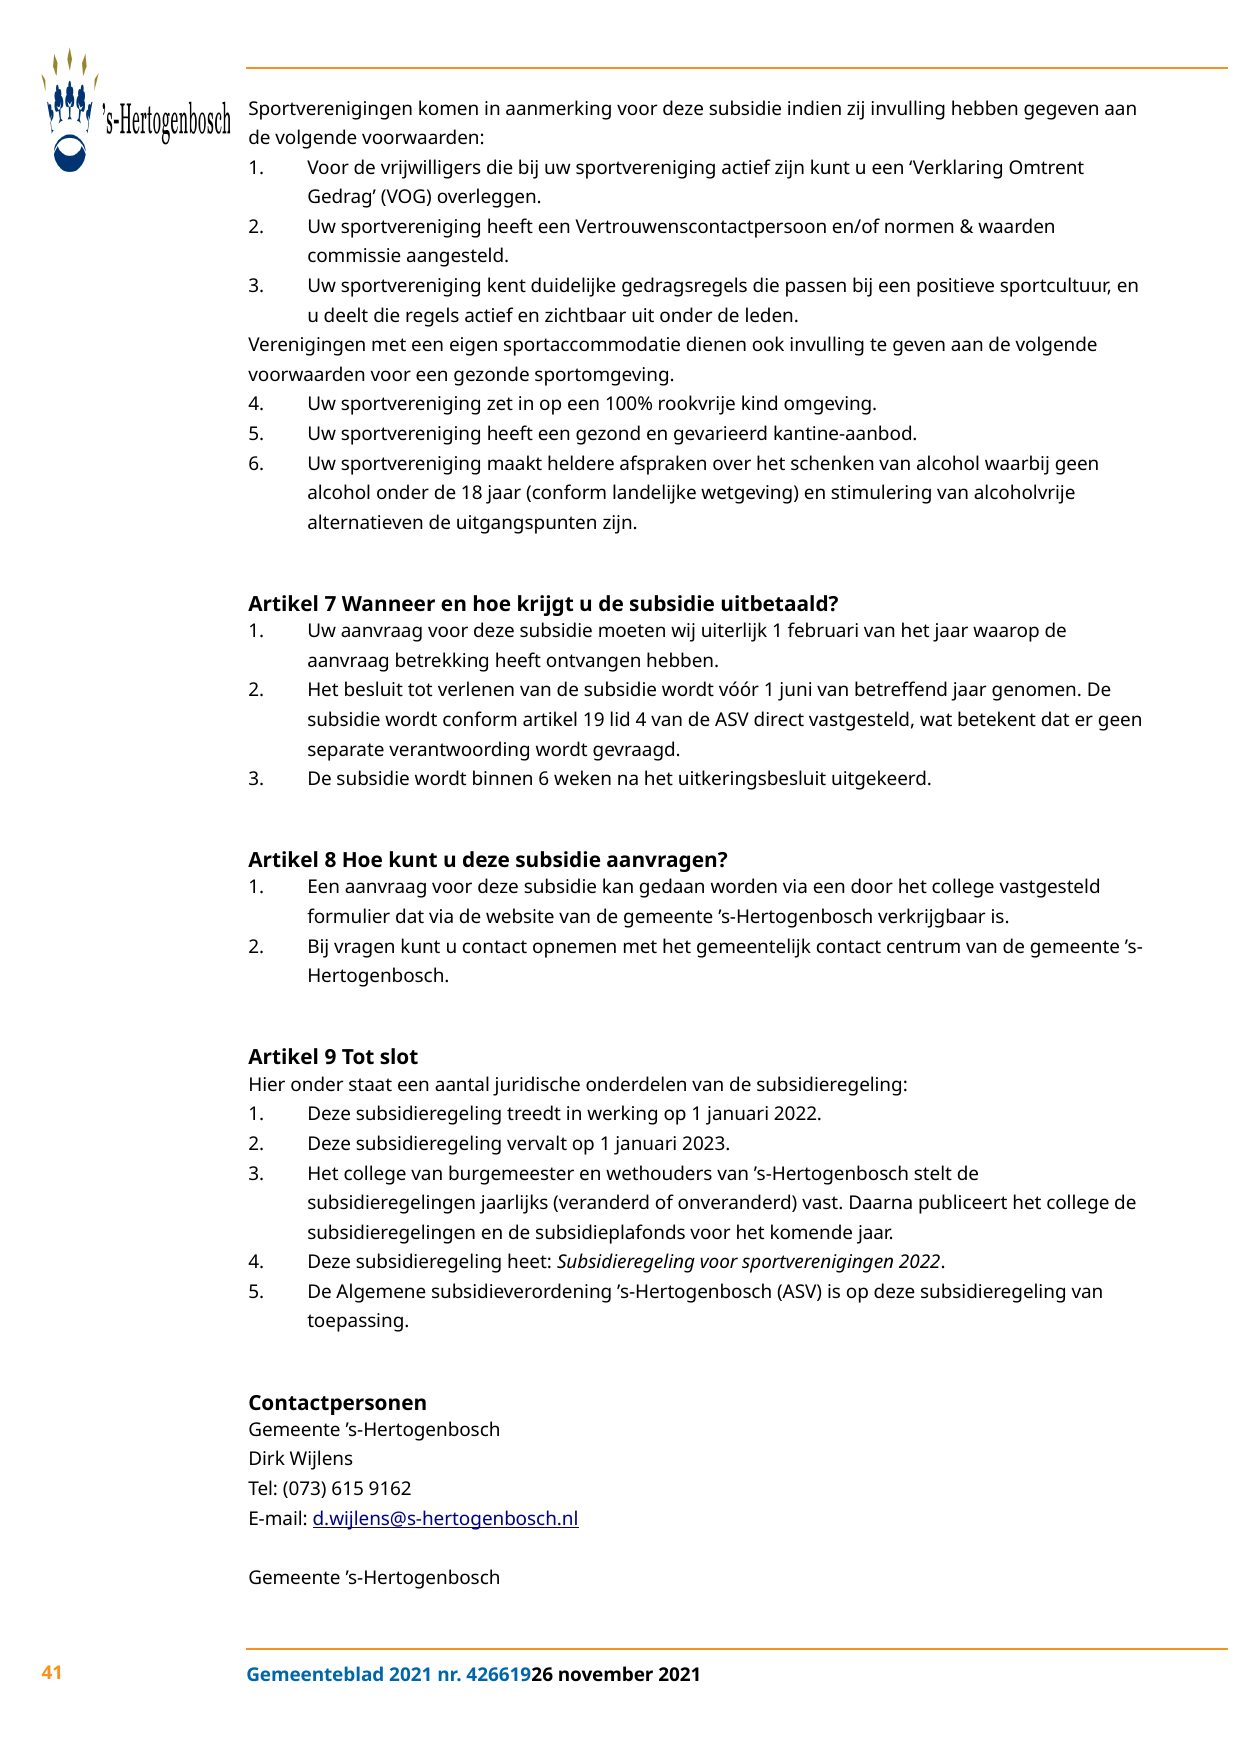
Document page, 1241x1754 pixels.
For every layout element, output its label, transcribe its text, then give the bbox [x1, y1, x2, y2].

list Een aanvraag voor deze subsidie kan gedaan worden via een door het college vastgesteld formulier dat via de website van de gemeente ’s-Hertogenbosch verkrijgbaar is. [248, 874, 1152, 929]
text Gemeente ’s-Hertogenbosch [248, 1564, 1152, 1590]
list Uw aanvraag voor deze subsidie moeten wij uiterlijk 1 februari van het jaar waarop de aanvraag betrekking heeft ontvangen hebben. [248, 617, 1152, 673]
list Deze subsidieregeling treedt in werking op 1 januari 2022. [248, 1101, 1152, 1126]
list Deze subsidieregeling heet: Subsidieregeling voor sportverenigingen 2022. [248, 1248, 1152, 1274]
text Artikel 7 Wanneer en hoe krijgt u de subsidie uitbetaald? [248, 589, 1152, 617]
text Verenigingen met een eigen sportaccommodatie dienen ook invulling te geven aan de volgende voorwaarden voor een gezonde sportomgeving. [248, 331, 1152, 387]
list Het college van burgemeester en wethouders van ’s-Hertogenbosch stelt de subsidieregelingen jaarlijks (veranderd of onveranderd) vast. Daarna publiceert het college de subsidieregelingen en de subsidieplafonds voor het komende jaar. [248, 1160, 1152, 1244]
text Dirk Wijlens [248, 1446, 1152, 1471]
text Artikel 8 Hoe kunt u deze subsidie aanvragen? [248, 845, 1152, 874]
list Bij vragen kunt u contact opnemen met het gemeentelijk contact centrum van de gemeente ’s-Hertogenbosch. [248, 933, 1152, 988]
text Tel: (073) 615 9162 [248, 1475, 1152, 1501]
list De subsidie wordt binnen 6 weken na het uitkeringsbesluit uitgekeerd. [248, 765, 1152, 791]
text Contactpersonen [248, 1388, 1152, 1416]
text E-mail: d.wijlens@s-hertogenbosch.nl [248, 1505, 1152, 1531]
text Artikel 9 Tot slot [248, 1042, 1152, 1071]
list Uw sportvereniging heeft een Vertrouwenscontactpersoon en/of normen & waarden commissie aangesteld. [248, 213, 1152, 268]
text Gemeente ’s-Hertogenbosch [248, 1416, 1152, 1442]
picture [41, 47, 231, 172]
list Uw sportvereniging kent duidelijke gedragsregels die passen bij een positieve sportcultuur, en u deelt die regels actief en zichtbaar uit onder de leden. [248, 272, 1152, 328]
list Uw sportvereniging zet in op een 100% rookvrije kind omgeving. [248, 391, 1152, 416]
text Sportverenigingen komen in aanmerking voor deze subsidie indien zij invulling hebben gegeven aan de volgende voorwaarden: [248, 95, 1152, 150]
list De Algemene subsidieverordening ’s-Hertogenbosch (ASV) is op deze subsidieregeling van toepassing. [248, 1278, 1152, 1333]
list Uw sportvereniging maakt heldere afspraken over het schenken van alcohol waarbij geen alcohol onder de 18 jaar (conform landelijke wetgeving) en stimulering van alcoholvrije alternatieven de uitgangspunten zijn. [248, 450, 1152, 535]
text Hier onder staat een aantal juridische onderdelen van de subsidieregeling: [248, 1071, 1152, 1097]
list Voor de vrijwilligers die bij uw sportvereniging actief zijn kunt u een ‘Verklaring Omtrent Gedrag’ (VOG) overleggen. [248, 154, 1152, 209]
list Deze subsidieregeling vervalt op 1 januari 2023. [248, 1130, 1152, 1156]
list Uw sportvereniging heeft een gezond en gevarieerd kantine-aanbod. [248, 420, 1152, 446]
list Het besluit tot verlenen van de subsidie wordt vóór 1 juni van betreffend jaar genomen. De subsidie wordt conform artikel 19 lid 4 van de ASV direct vastgesteld, wat betekent dat er geen separate verantwoording wordt gevraagd. [248, 677, 1152, 761]
